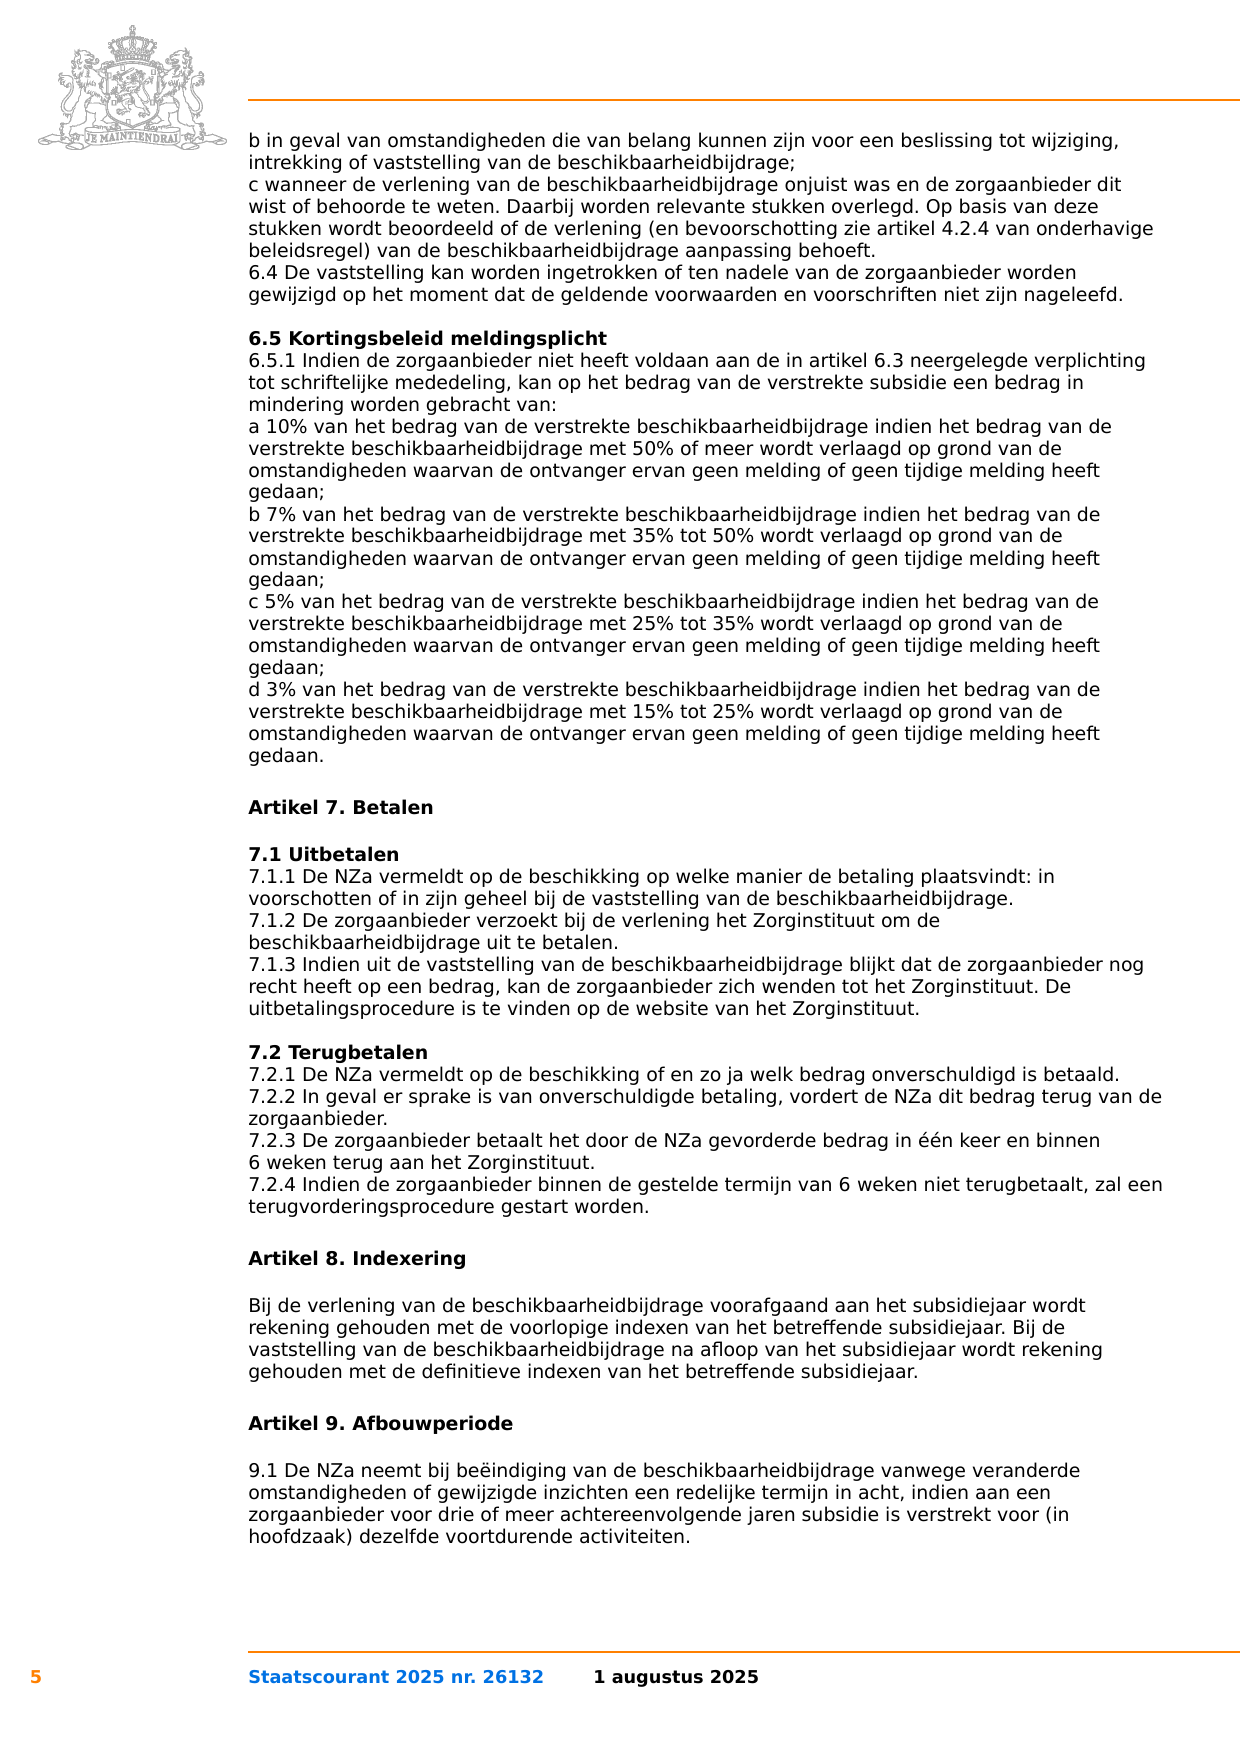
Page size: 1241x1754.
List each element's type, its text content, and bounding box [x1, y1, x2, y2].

text 7.2.4 Indien de zorgaanbieder binnen de gestelde termijn van 6 weken niet terugbetaalt, zal een terugvorderingsprocedure gestart worden. [248, 1174, 1163, 1218]
text c 5% van het bedrag van de verstrekte beschikbaarheidbijdrage indien het bedrag van de verstrekte beschikbaarheidbijdrage met 25% tot 35% wordt verlaagd op grond van de omstandigheden waarvan de ontvanger ervan geen melding of geen tijdige melding heeft gedaan; [248, 591, 1163, 679]
text 7.2.3 De zorgaanbieder betaalt het door de NZa gevorderde bedrag in één keer en binnen 6 weken terug aan het Zorginstituut. [248, 1130, 1163, 1174]
text 7.1.3 Indien uit de vaststelling van de beschikbaarheidbijdrage blijkt dat de zorgaanbieder nog recht heeft op een bedrag, kan de zorgaanbieder zich wenden tot het Zorginstituut. De uitbetalingsprocedure is te vinden op de website van het Zorginstituut. [248, 954, 1163, 1020]
subtitle Artikel 7. Betalen [248, 797, 1163, 819]
subtitle 6.5 Kortingsbeleid meldingsplicht [248, 328, 1163, 349]
subtitle Artikel 8. Indexering [248, 1248, 1163, 1270]
text 9.1 De NZa neemt bij beëindiging van de beschikbaarheidbijdrage vanwege veranderde omstandigheden of gewijzigde inzichten een redelijke termijn in acht, indien aan een zorgaanbieder voor drie of meer achtereenvolgende jaren subsidie is verstrekt voor (in hoofdzaak) dezelfde voortdurende activiteiten. [248, 1459, 1163, 1547]
text b 7% van het bedrag van de verstrekte beschikbaarheidbijdrage indien het bedrag van de verstrekte beschikbaarheidbijdrage met 35% tot 50% wordt verlaagd op grond van de omstandigheden waarvan de ontvanger ervan geen melding of geen tijdige melding heeft gedaan; [248, 503, 1163, 591]
subtitle Artikel 9. Afbouwperiode [248, 1413, 1163, 1434]
text Bij de verlening van de beschikbaarheidbijdrage voorafgaand aan het subsidiejaar wordt rekening gehouden met de voorlopige indexen van het betreffende subsidiejaar. Bij de vaststelling van de beschikbaarheidbijdrage na afloop van het subsidiejaar wordt rekening gehouden met de definitieve indexen van het betreffende subsidiejaar. [248, 1295, 1163, 1383]
text 7.2.1 De NZa vermeldt op de beschikking of en zo ja welk bedrag onverschuldigd is betaald. [248, 1064, 1163, 1086]
text 7.1.1 De NZa vermeldt op de beschikking op welke manier de betaling plaatsvindt: in voorschotten of in zijn geheel bij de vaststelling van de beschikbaarheidbijdrage. [248, 866, 1163, 910]
subtitle 7.1 Uitbetalen [248, 844, 1163, 866]
text 7.2.2 In geval er sprake is van onverschuldigde betaling, vordert de NZa dit bedrag terug van de zorgaanbieder. [248, 1086, 1163, 1130]
picture [38, 25, 227, 150]
subtitle 7.2 Terugbetalen [248, 1042, 1163, 1064]
text c wanneer de verlening van de beschikbaarheidbijdrage onjuist was en de zorgaanbieder dit wist of behoorde te weten. Daarbij worden relevante stukken overlegd. Op basis van deze stukken wordt beoordeeld of de verlening (en bevoorschotting zie artikel 4.2.4 van onderhavige beleidsregel) van de beschikbaarheidbijdrage aanpassing behoeft. [248, 174, 1163, 262]
text 6.4 De vaststelling kan worden ingetrokken of ten nadele van de zorgaanbieder worden gewijzigd op het moment dat de geldende voorwaarden en voorschriften niet zijn nageleefd. [248, 262, 1163, 306]
text 7.1.2 De zorgaanbieder verzoekt bij de verlening het Zorginstituut om de beschikbaarheidbijdrage uit te betalen. [248, 910, 1163, 954]
text a 10% van het bedrag van de verstrekte beschikbaarheidbijdrage indien het bedrag van de verstrekte beschikbaarheidbijdrage met 50% of meer wordt verlaagd op grond van de omstandigheden waarvan de ontvanger ervan geen melding of geen tijdige melding heeft gedaan; [248, 416, 1163, 503]
text d 3% van het bedrag van de verstrekte beschikbaarheidbijdrage indien het bedrag van de verstrekte beschikbaarheidbijdrage met 15% tot 25% wordt verlaagd op grond van de omstandigheden waarvan de ontvanger ervan geen melding of geen tijdige melding heeft gedaan. [248, 679, 1163, 767]
text 6.5.1 Indien de zorgaanbieder niet heeft voldaan aan de in artikel 6.3 neergelegde verplichting tot schriftelijke mededeling, kan op het bedrag van de verstrekte subsidie een bedrag in mindering worden gebracht van: [248, 349, 1163, 416]
text b in geval van omstandigheden die van belang kunnen zijn voor een beslissing tot wijziging, intrekking of vaststelling van de beschikbaarheidbijdrage; [248, 130, 1163, 174]
